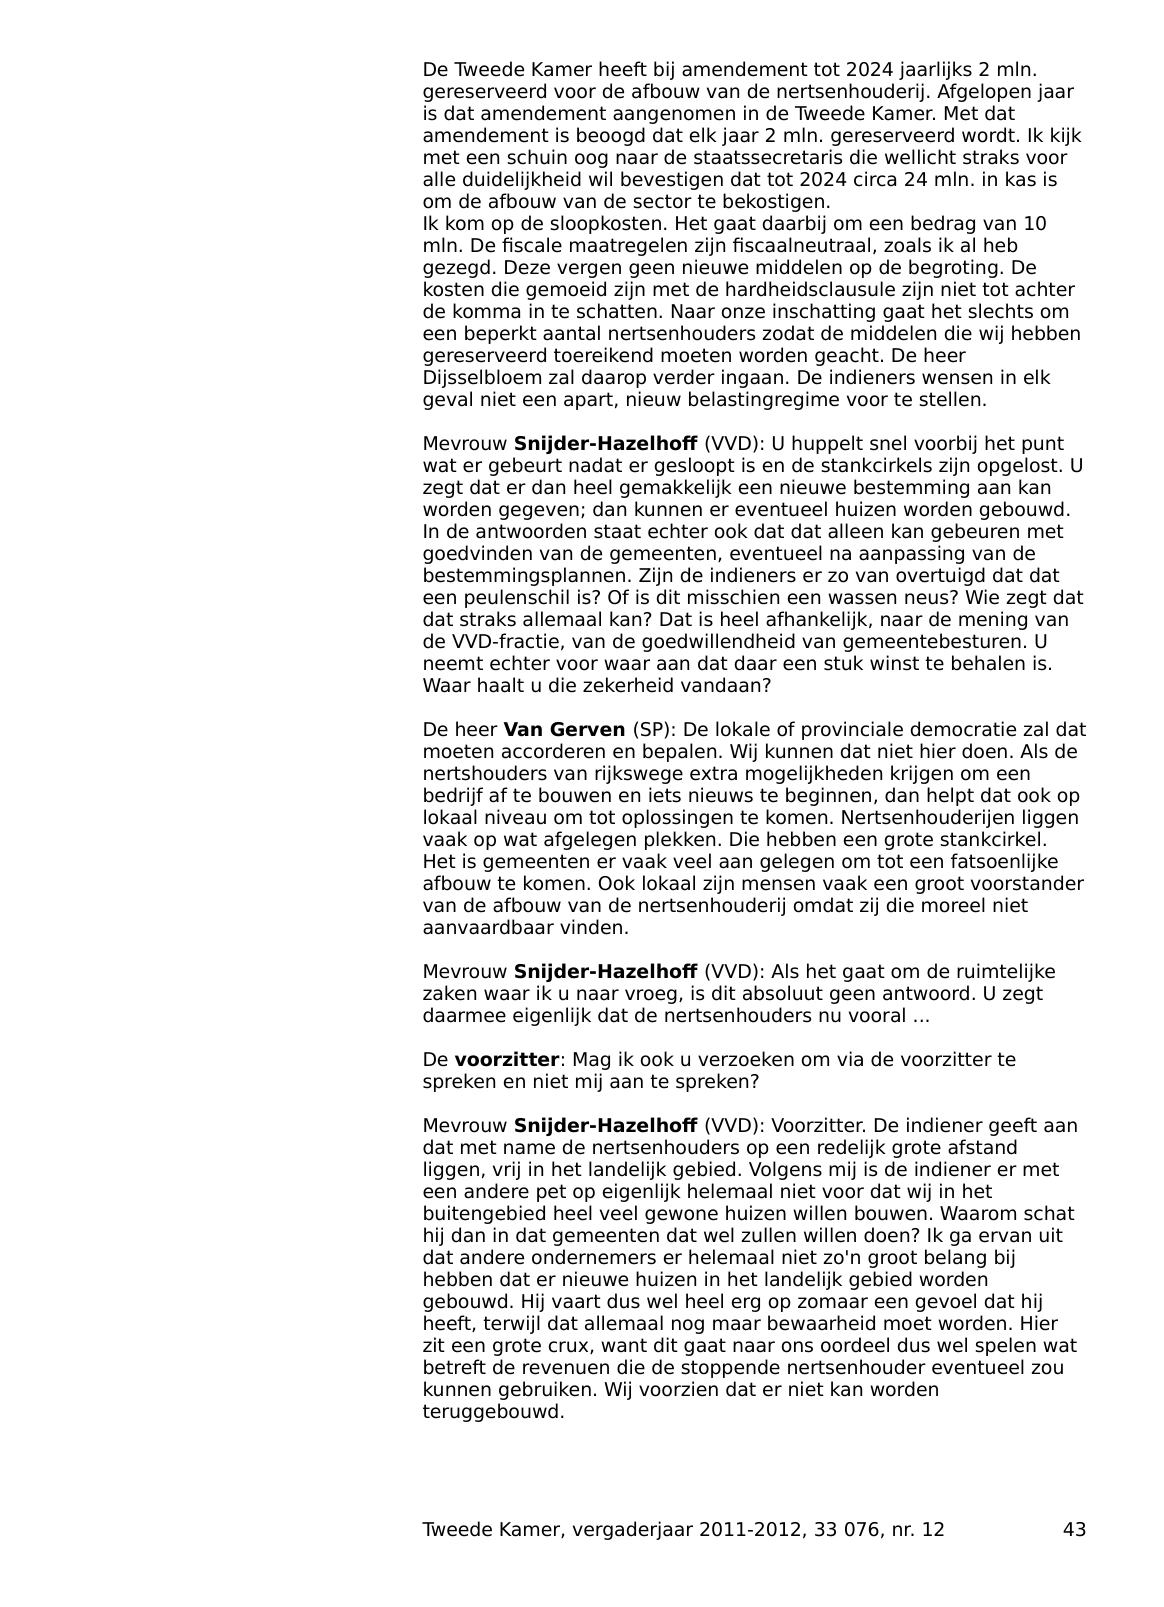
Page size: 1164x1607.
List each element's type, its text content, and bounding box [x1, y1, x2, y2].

text De heer Van Gerven (SP): De lokale of provinciale democratie zal dat moeten accorderen en bepalen. Wij kunnen dat niet hier doen. Als de nertshouders van rijkswege extra mogelijkheden krijgen om een bedrijf af te bouwen en iets nieuws te beginnen, dan helpt dat ook op lokaal niveau om tot oplossingen te komen. Nertsenhouderijen liggen vaak op wat afgelegen plekken. Die hebben een grote stankcirkel. Het is gemeenten er vaak veel aan gelegen om tot een fatsoenlijke afbouw te komen. Ook lokaal zijn mensen vaak een groot voorstander van de afbouw van de nertsenhouderij omdat zij die moreel niet aanvaardbaar vinden. [422, 719, 1087, 939]
text Mevrouw Snijder-Hazelhoff (VVD): Voorzitter. De indiener geeft aan dat met name de nertsenhouders op een redelijk grote afstand liggen, vrij in het landelijk gebied. Volgens mij is de indiener er met een andere pet op eigenlijk helemaal niet voor dat wij in het buitengebied heel veel gewone huizen willen bouwen. Waarom schat hij dan in dat gemeenten dat wel zullen willen doen? Ik ga ervan uit dat andere ondernemers er helemaal niet zo'n groot belang bij hebben dat er nieuwe huizen in het landelijk gebied worden gebouwd. Hij vaart dus wel heel erg op zomaar een gevoel dat hij heeft, terwijl dat allemaal nog maar bewaarheid moet worden. Hier zit een grote crux, want dit gaat naar ons oordeel dus wel spelen wat betreft de revenuen die de stoppende nertsenhouder eventueel zou kunnen gebruiken. Wij voorzien dat er niet kan worden teruggebouwd. [422, 1115, 1087, 1423]
text Mevrouw Snijder-Hazelhoff (VVD): Als het gaat om de ruimtelijke zaken waar ik u naar vroeg, is dit absoluut geen antwoord. U zegt daarmee eigenlijk dat de nertsenhouders nu vooral ... [422, 961, 1087, 1027]
text De voorzitter: Mag ik ook u verzoeken om via de voorzitter te spreken en niet mij aan te spreken? [422, 1049, 1087, 1093]
text De Tweede Kamer heeft bij amendement tot 2024 jaarlijks 2 mln. gereserveerd voor de afbouw van de nertsenhouderij. Afgelopen jaar is dat amendement aangenomen in de Tweede Kamer. Met dat amendement is beoogd dat elk jaar 2 mln. gereserveerd wordt. Ik kijk met een schuin oog naar de staatssecretaris die wellicht straks voor alle duidelijkheid wil bevestigen dat tot 2024 circa 24 mln. in kas is om de afbouw van de sector te bekostigen. [422, 59, 1087, 213]
text Mevrouw Snijder-Hazelhoff (VVD): U huppelt snel voorbij het punt wat er gebeurt nadat er gesloopt is en de stankcirkels zijn opgelost. U zegt dat er dan heel gemakkelijk een nieuwe bestemming aan kan worden gegeven; dan kunnen er eventueel huizen worden gebouwd. In de antwoorden staat echter ook dat dat alleen kan gebeuren met goedvinden van de gemeenten, eventueel na aanpassing van de bestemmingsplannen. Zijn de indieners er zo van overtuigd dat dat een peulenschil is? Of is dit misschien een wassen neus? Wie zegt dat dat straks allemaal kan? Dat is heel afhankelijk, naar de mening van de VVD-fractie, van de goedwillendheid van gemeentebesturen. U neemt echter voor waar aan dat daar een stuk winst te behalen is. Waar haalt u die zekerheid vandaan? [422, 433, 1087, 697]
text Ik kom op de sloopkosten. Het gaat daarbij om een bedrag van 10 mln. De fiscale maatregelen zijn fiscaalneutraal, zoals ik al heb gezegd. Deze vergen geen nieuwe middelen op de begroting. De kosten die gemoeid zijn met de hardheidsclausule zijn niet tot achter de komma in te schatten. Naar onze inschatting gaat het slechts om een beperkt aantal nertsenhouders zodat de middelen die wij hebben gereserveerd toereikend moeten worden geacht. De heer Dijsselbloem zal daarop verder ingaan. De indieners wensen in elk geval niet een apart, nieuw belastingregime voor te stellen. [422, 213, 1087, 411]
